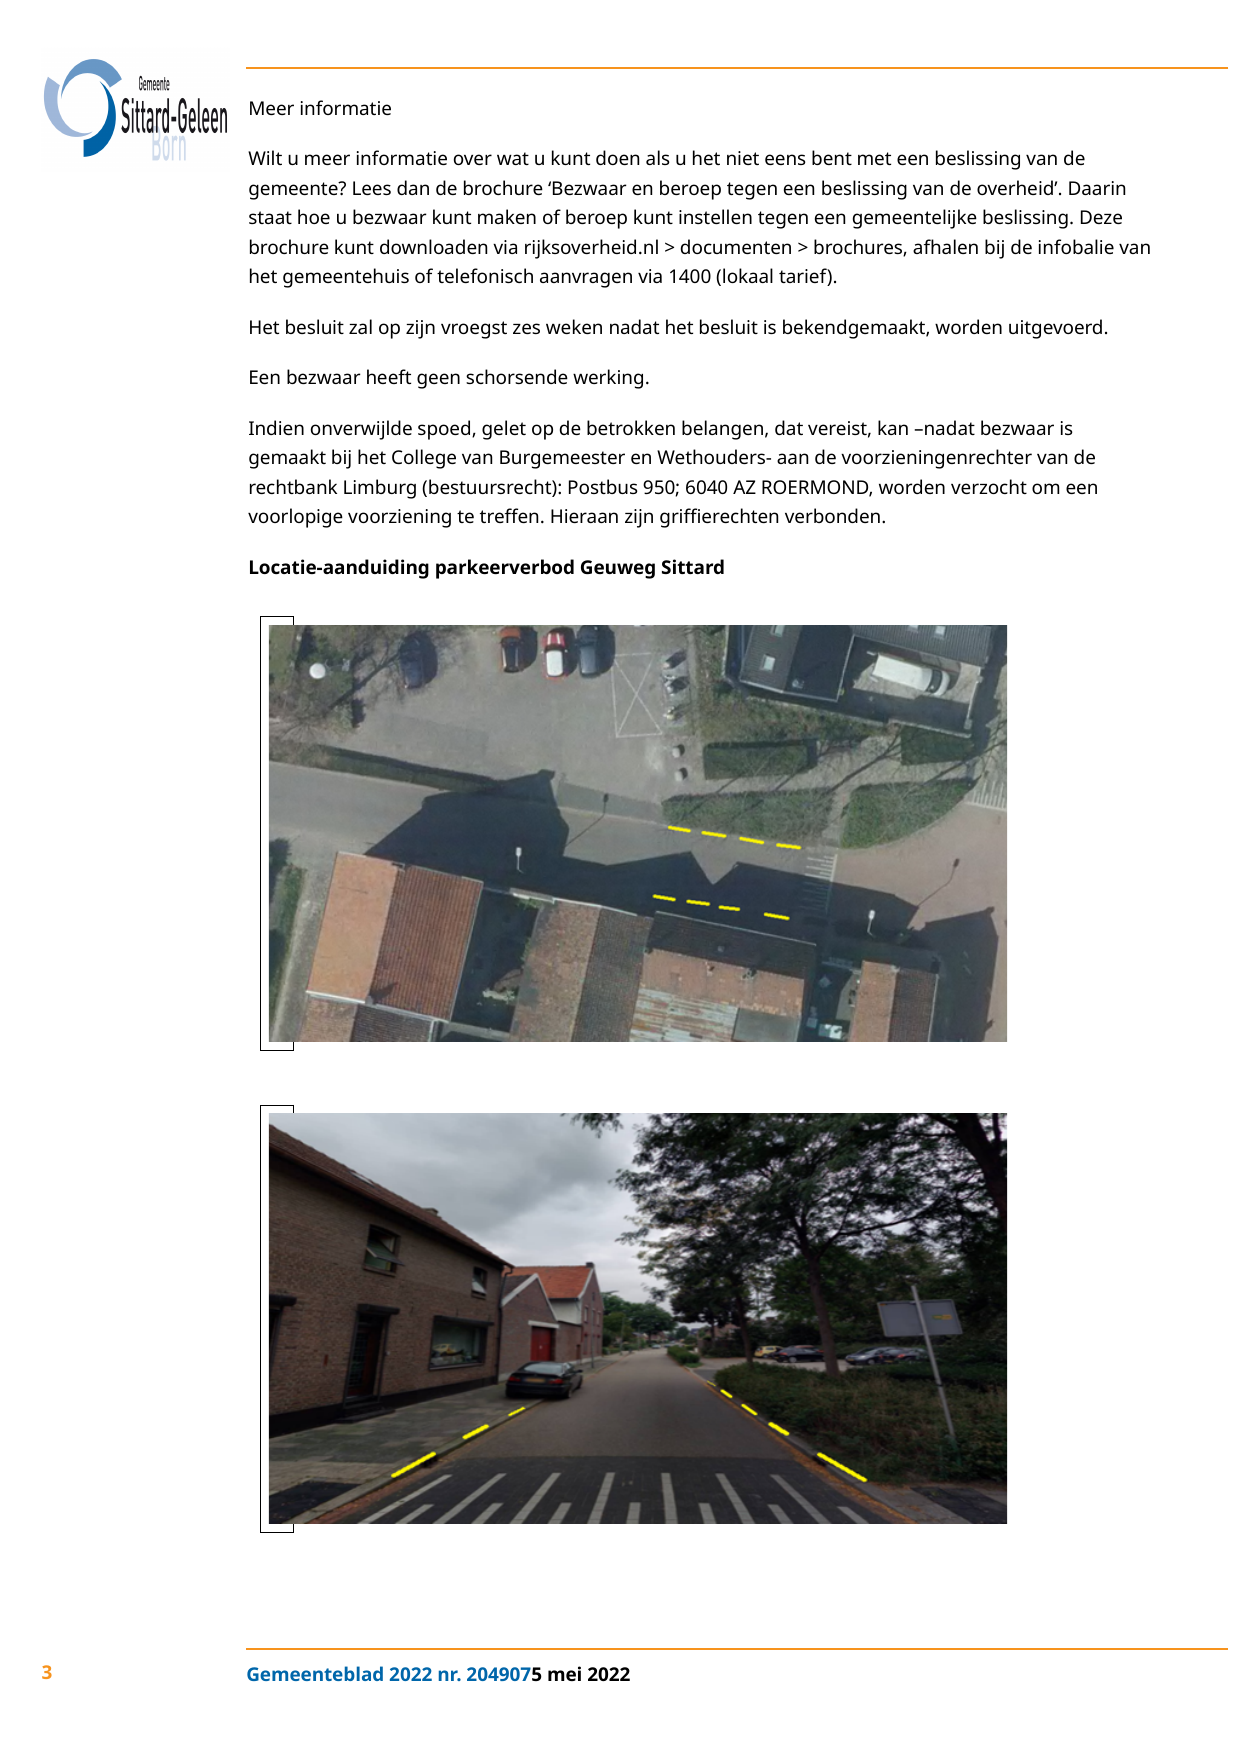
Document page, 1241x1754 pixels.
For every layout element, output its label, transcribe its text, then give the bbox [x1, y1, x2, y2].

text Indien onverwijlde spoed, gelet op de betrokken belangen, dat vereist, kan –nadat bezwaar is gemaakt bij het College van Burgemeester en Wethouders- aan de voorzieningenrechter van de rechtbank Limburg (bestuursrecht): Postbus 950; 6040 AZ ROERMOND, worden verzocht om een voorlopige voorziening te treffen. Hieraan zijn griffierechten verbonden. [248, 415, 1152, 529]
picture [268, 1113, 1008, 1524]
picture [268, 625, 1008, 1042]
text Het besluit zal op zijn vroegst zes weken nadat het besluit is bekendgemaakt, worden uitgevoerd. [248, 314, 1152, 340]
text Een bezwaar heeft geen schorsende werking. [248, 364, 1152, 390]
text Wilt u meer informatie over wat u kunt doen als u het niet eens bent met een beslissing van de gemeente? Lees dan de brochure ‘Bezwaar en beroep tegen een beslissing van de overheid’. Daarin staat hoe u bezwaar kunt maken of beroep kunt instellen tegen een gemeentelijke beslissing. Deze brochure kunt downloaden via rijksoverheid.nl > documenten > brochures, afhalen bij de infobalie van het gemeentehuis of telefonisch aanvragen via 1400 (lokaal tarief). [248, 145, 1152, 289]
text Locatie-aanduiding parkeerverbod Geuweg Sittard [248, 554, 1152, 580]
picture [41, 47, 231, 172]
text Meer informatie [248, 95, 1152, 121]
